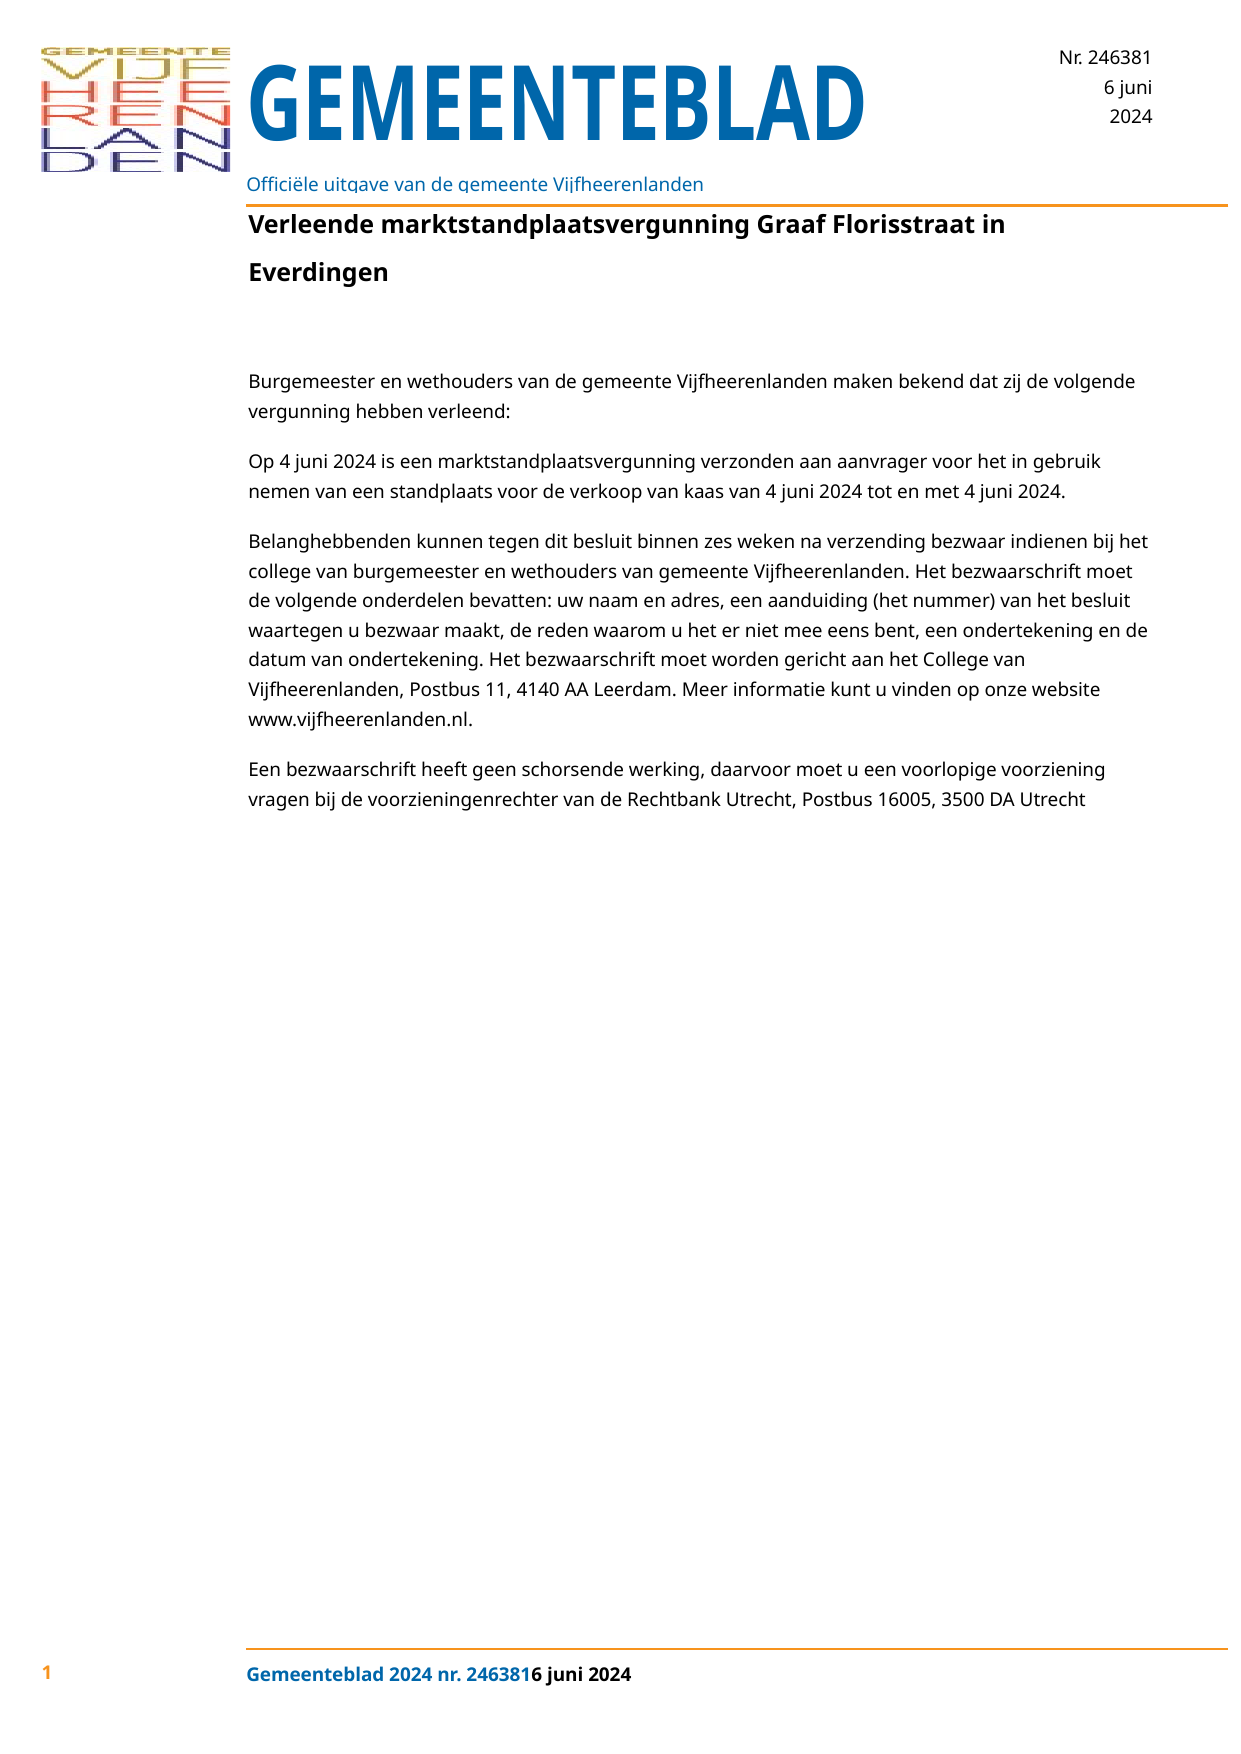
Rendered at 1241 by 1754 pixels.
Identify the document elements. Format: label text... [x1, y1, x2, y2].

text Belanghebbenden kunnen tegen dit besluit binnen zes weken na verzending bezwaar indienen bij het college van burgemeester en wethouders van gemeente Vijfheerenlanden. Het bezwaarschrift moet de volgende onderdelen bevatten: uw naam en adres, een aanduiding (het nummer) van het besluit waartegen u bezwaar maakt, de reden waarom u het er niet mee eens bent, een ondertekening en de datum van ondertekening. Het bezwaarschrift moet worden gericht aan het College van Vijfheerenlanden, Postbus 11, 4140 AA Leerdam. Meer informatie kunt u vinden op onze website www.vijfheerenlanden.nl. [248, 528, 1152, 732]
text Op 4 juni 2024 is een marktstandplaatsvergunning verzonden aan aanvrager voor het in gebruik nemen van een standplaats voor de verkoop van kaas van 4 juni 2024 tot en met 4 juni 2024. [248, 448, 1152, 504]
text Een bezwaarschrift heeft geen schorsende werking, daarvoor moet u een voorlopige voorziening vragen bij de voorzieningenrechter van de Rechtbank Utrecht, Postbus 16005, 3500 DA Utrecht [248, 756, 1152, 812]
text Verleende marktstandplaatsvergunning Graaf Florisstraat in Everdingen [248, 207, 1152, 288]
picture [41, 47, 231, 172]
text Burgemeester en wethouders van de gemeente Vijfheerenlanden maken bekend dat zij de volgende vergunning hebben verleend: [248, 368, 1152, 424]
